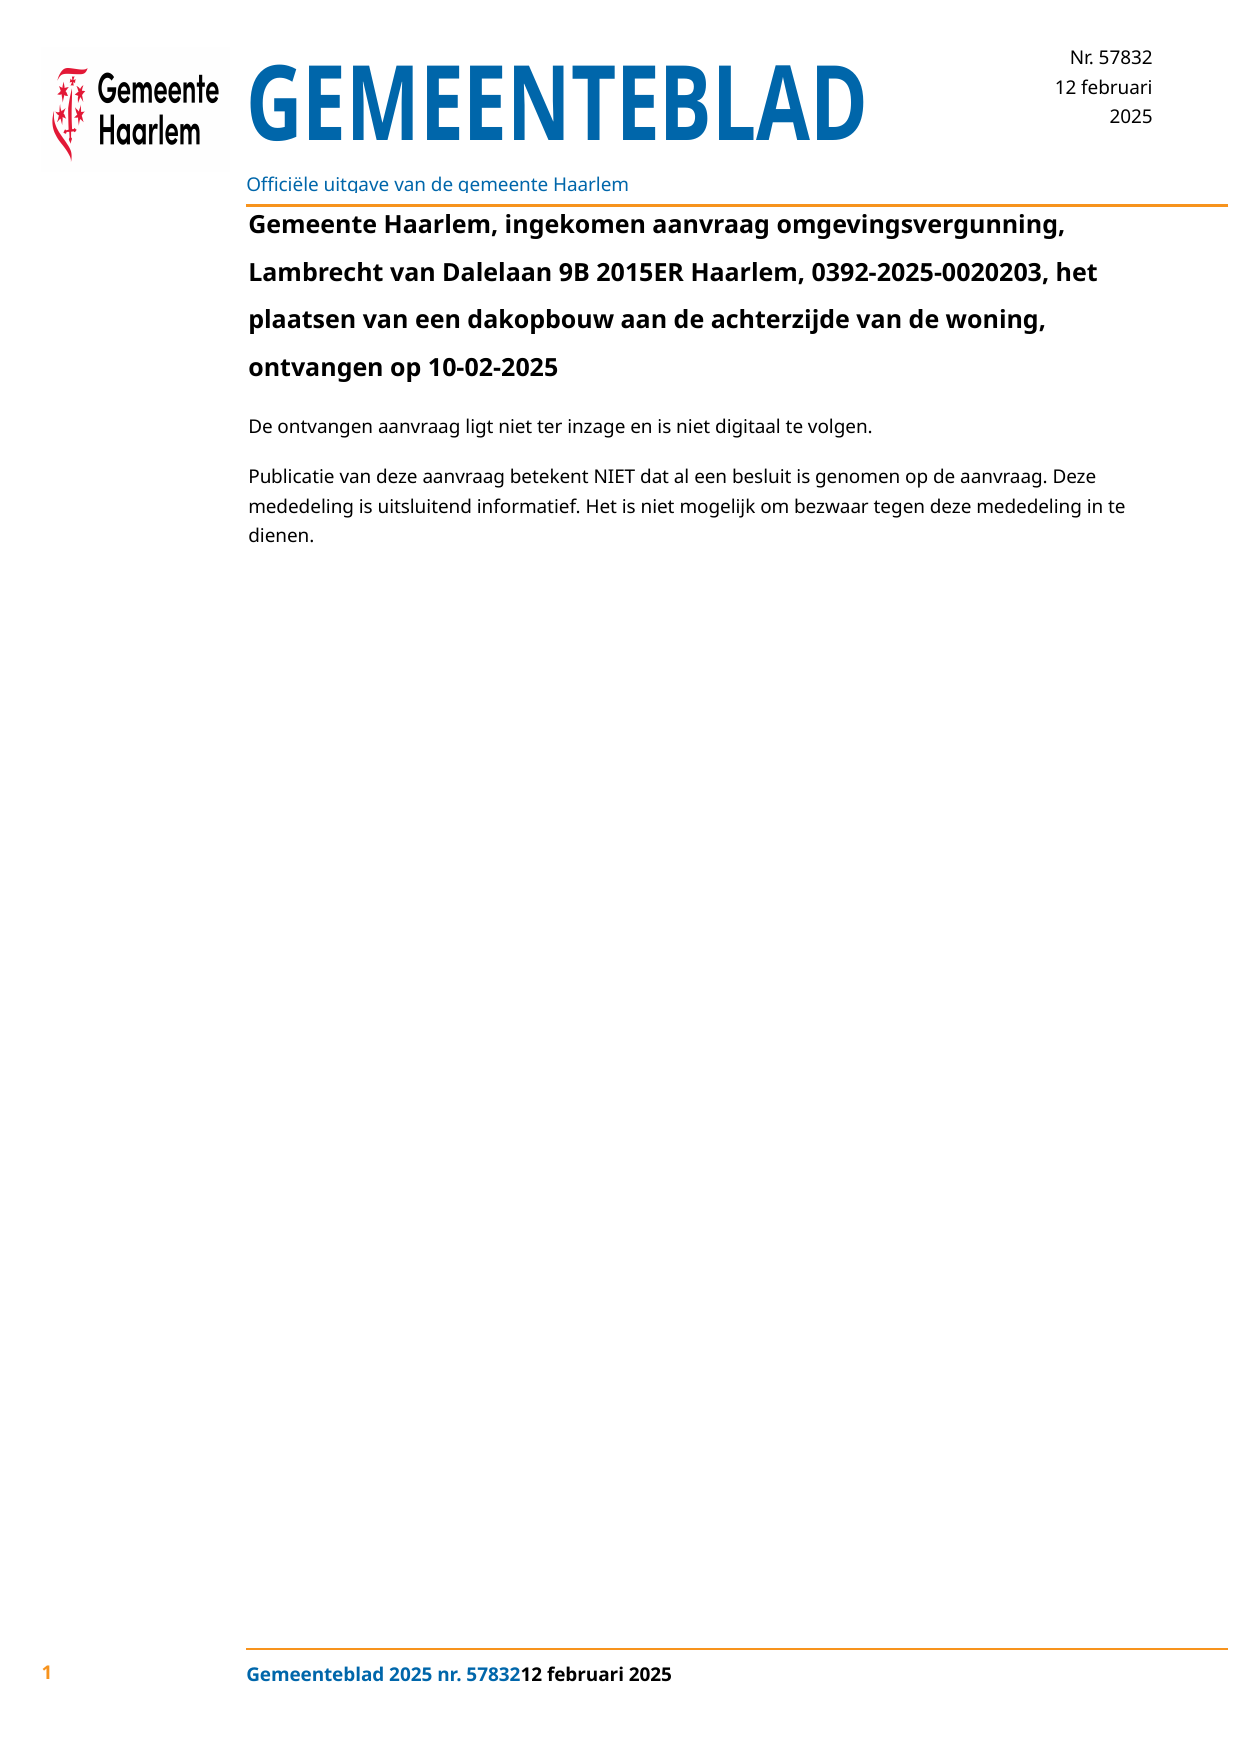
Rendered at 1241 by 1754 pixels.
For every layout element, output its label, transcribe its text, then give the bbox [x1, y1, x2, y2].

text De ontvangen aanvraag ligt niet ter inzage en is niet digitaal te volgen. [248, 413, 1152, 439]
text Publicatie van deze aanvraag betekent NIET dat al een besluit is genomen op de aanvraag. Deze mededeling is uitsluitend informatief. Het is niet mogelijk om bezwaar tegen deze mededeling in te dienen. [248, 463, 1152, 548]
text Gemeente Haarlem, ingekomen aanvraag omgevingsvergunning, Lambrecht van Dalelaan 9B 2015ER Haarlem, 0392-2025-0020203, het plaatsen van een dakopbouw aan de achterzijde van de woning, ontvangen op 10-02-2025 [248, 207, 1152, 384]
picture [41, 47, 231, 172]
